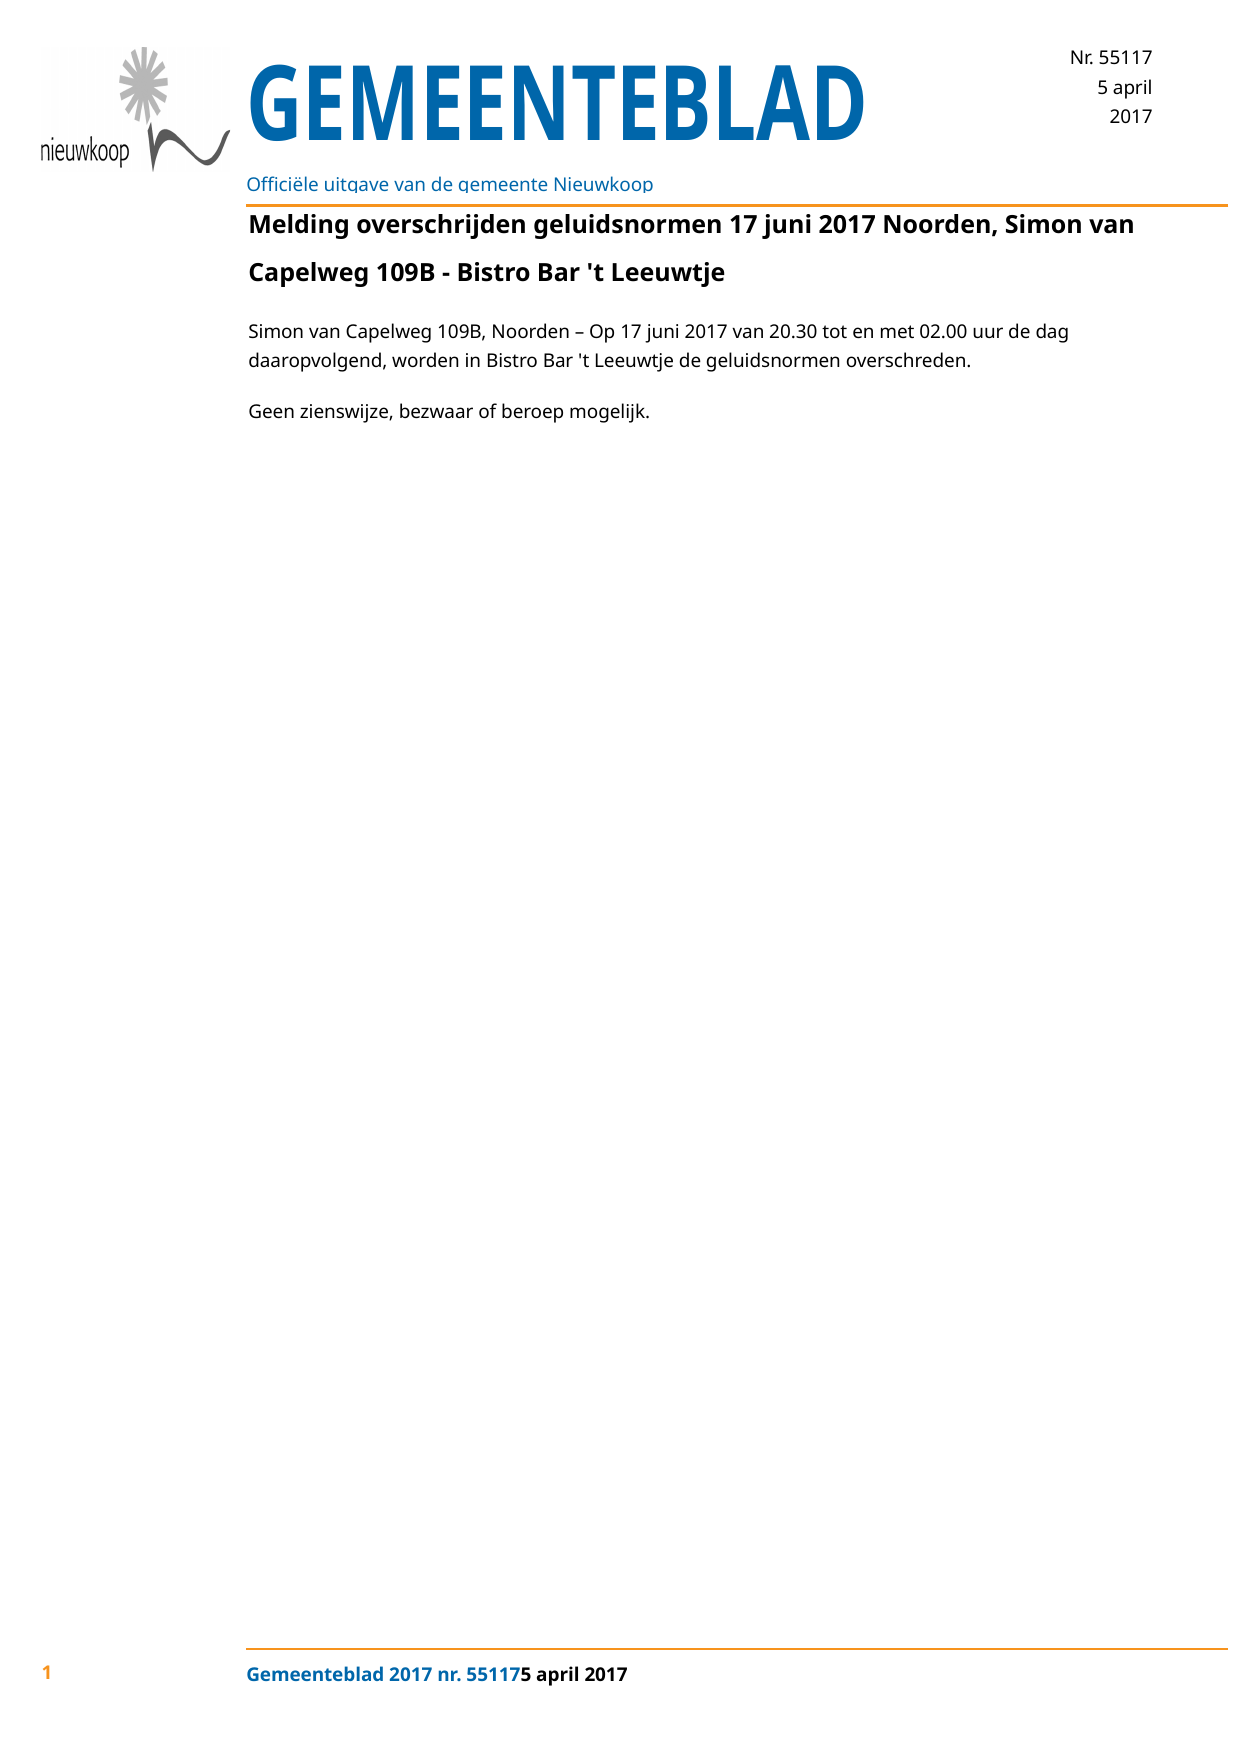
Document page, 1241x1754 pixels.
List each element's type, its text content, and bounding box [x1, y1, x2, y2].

text Melding overschrijden geluidsnormen 17 juni 2017 Noorden, Simon van Capelweg 109B - Bistro Bar 't Leeuwtje [248, 207, 1152, 288]
text Geen zienswijze, bezwaar of beroep mogelijk. [248, 398, 1152, 424]
picture [41, 47, 231, 172]
text Simon van Capelweg 109B, Noorden – Op 17 juni 2017 van 20.30 tot en met 02.00 uur de dag daaropvolgend, worden in Bistro Bar 't Leeuwtje de geluidsnormen overschreden. [248, 318, 1152, 373]
